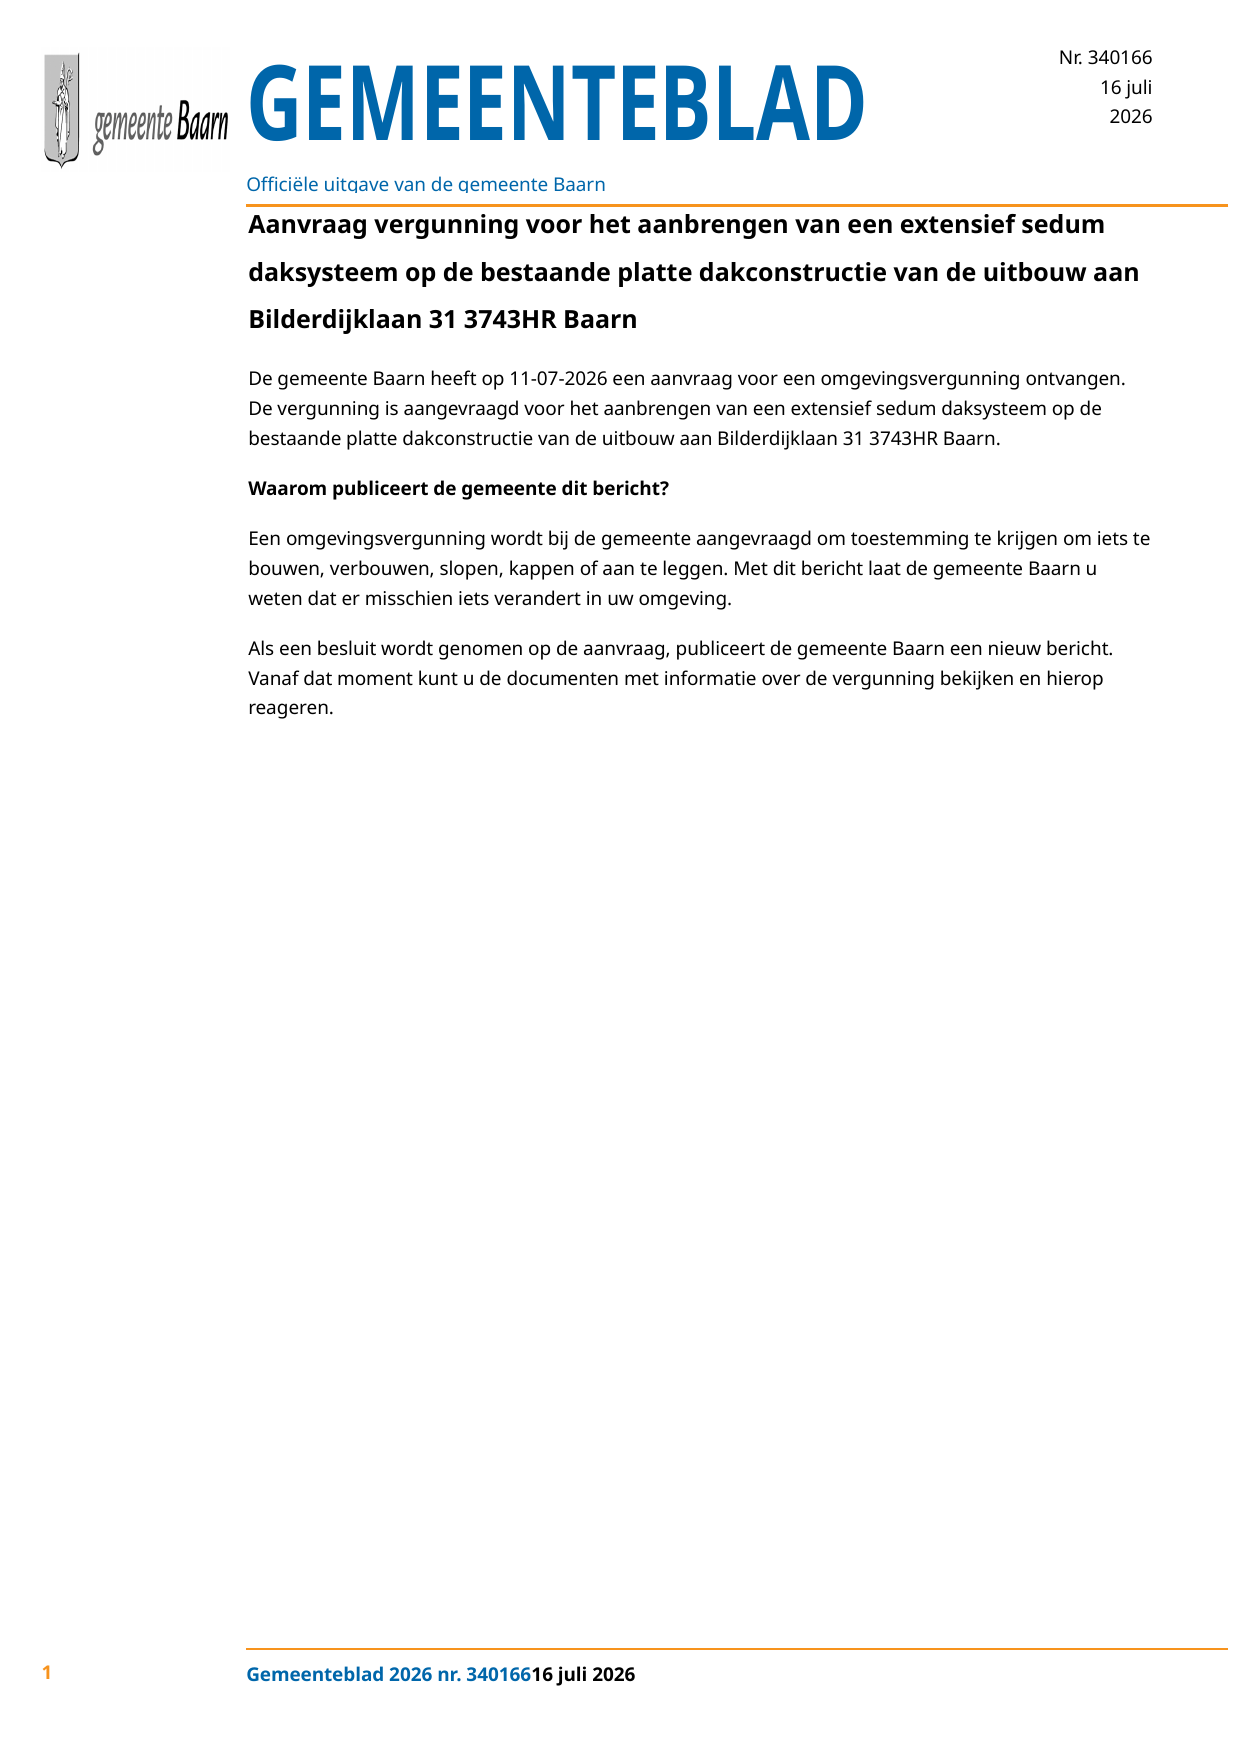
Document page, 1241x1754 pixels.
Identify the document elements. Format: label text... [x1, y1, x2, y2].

picture [41, 47, 231, 172]
text De gemeente Baarn heeft op 11-07-2026 een aanvraag voor een omgevingsvergunning ontvangen. De vergunning is aangevraagd voor het aanbrengen van een extensief sedum daksysteem op de bestaande platte dakconstructie van de uitbouw aan Bilderdijklaan 31 3743HR Baarn. [248, 366, 1152, 450]
text Een omgevingsvergunning wordt bij de gemeente aangevraagd om toestemming te krijgen om iets te bouwen, verbouwen, slopen, kappen of aan te leggen. Met dit bericht laat de gemeente Baarn u weten dat er misschien iets verandert in uw omgeving. [248, 526, 1152, 610]
text Aanvraag vergunning voor het aanbrengen van een extensief sedum daksysteem op de bestaande platte dakconstructie van de uitbouw aan Bilderdijklaan 31 3743HR Baarn [248, 207, 1152, 336]
text Als een besluit wordt genomen op de aanvraag, publiceert de gemeente Baarn een nieuw bericht. Vanaf dat moment kunt u de documenten met informatie over de vergunning bekijken en hierop reageren. [248, 635, 1152, 720]
text Waarom publiceert de gemeente dit bericht? [248, 475, 1152, 501]
